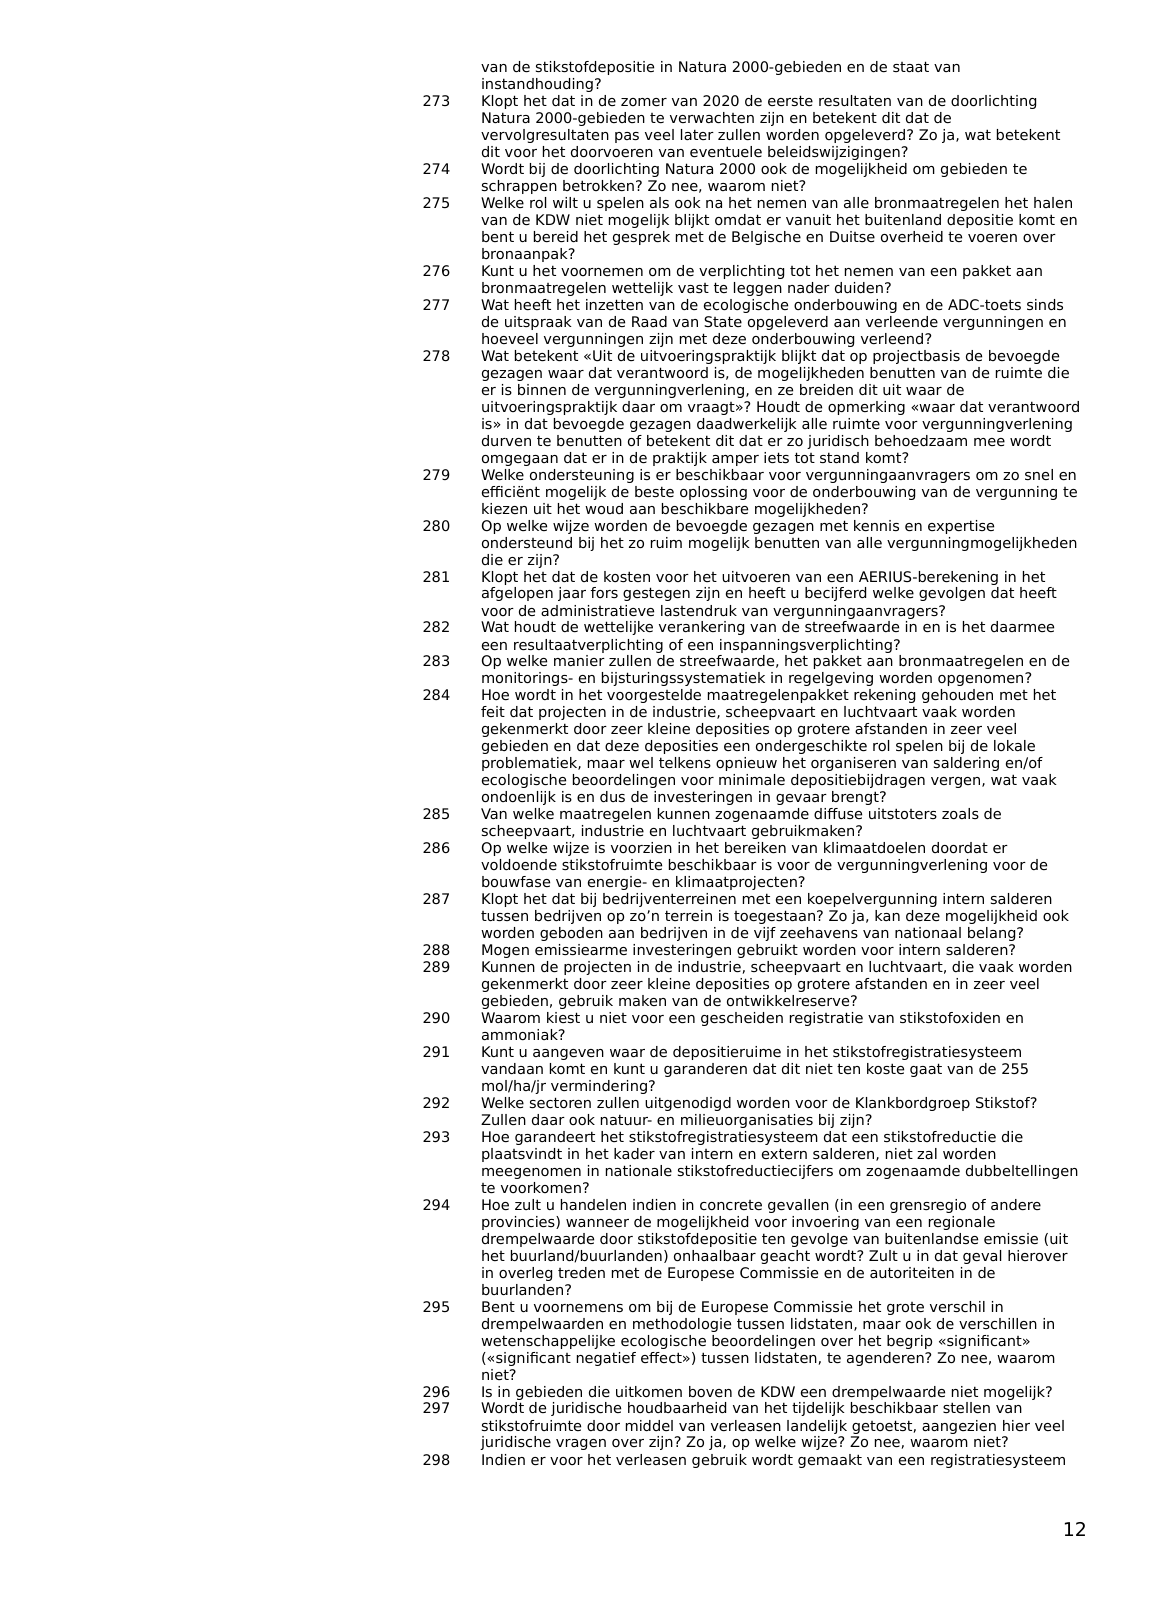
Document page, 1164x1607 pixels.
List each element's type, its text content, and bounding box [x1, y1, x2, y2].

table_cell 281 [422, 569, 475, 619]
table_cell Wordt de juridische houdbaarheid van het tijdelijk beschikbaar stellen van stikstofruimte door middel van verleasen landelijk getoetst, aangezien hier veel juridische vragen over zijn? Zo ja, op welke wijze? Zo nee, waarom niet? [475, 1400, 1087, 1451]
table_cell Welke rol wilt u spelen als ook na het nemen van alle bronmaatregelen het halen van de KDW niet mogelijk blijkt omdat er vanuit het buitenland depositie komt en bent u bereid het gesprek met de Belgische en Duitse overheid te voeren over bronaanpak? [475, 195, 1087, 263]
table_cell 277 [422, 297, 475, 348]
table_cell 283 [422, 653, 475, 687]
table_cell Kunnen de projecten in de industrie, scheepvaart en luchtvaart, die vaak worden gekenmerkt door zeer kleine deposities op grotere afstanden en in zeer veel gebieden, gebruik maken van de ontwikkelreserve? [475, 959, 1087, 1010]
table_cell 279 [422, 467, 475, 517]
table_cell 298 [422, 1451, 475, 1468]
table_cell Klopt het dat de kosten voor het uitvoeren van een AERIUS-berekening in het afgelopen jaar fors gestegen zijn en heeft u becijferd welke gevolgen dat heeft voor de administratieve lastendruk van vergunningaanvragers? [475, 569, 1087, 619]
table_cell 295 [422, 1299, 475, 1383]
table_cell 275 [422, 195, 475, 263]
table_cell Op welke wijze worden de bevoegde gezagen met kennis en expertise ondersteund bij het zo ruim mogelijk benutten van alle vergunningmogelijkheden die er zijn? [475, 518, 1087, 568]
table_cell 274 [422, 161, 475, 195]
table_cell Wordt bij de doorlichting Natura 2000 ook de mogelijkheid om gebieden te schrappen betrokken? Zo nee, waarom niet? [475, 161, 1087, 195]
table_cell 286 [422, 840, 475, 891]
table_cell 287 [422, 891, 475, 942]
table_cell 293 [422, 1129, 475, 1197]
table_cell Bent u voornemens om bij de Europese Commissie het grote verschil in drempelwaarden en methodologie tussen lidstaten, maar ook de verschillen in wetenschappelijke ecologische beoordelingen over het begrip «significant» («significant negatief effect») tussen lidstaten, te agenderen? Zo nee, waarom niet? [475, 1299, 1087, 1383]
table_cell 273 [422, 93, 475, 161]
table_cell 288 [422, 942, 475, 959]
table_cell Hoe zult u handelen indien in concrete gevallen (in een grensregio of andere provincies) wanneer de mogelijkheid voor invoering van een regionale drempelwaarde door stikstofdepositie ten gevolge van buitenlandse emissie (uit het buurland/buurlanden) onhaalbaar geacht wordt? Zult u in dat geval hierover in overleg treden met de Europese Commissie en de autoriteiten in de buurlanden? [475, 1197, 1087, 1298]
table_cell 289 [422, 959, 475, 1010]
table_cell Op welke manier zullen de streefwaarde, het pakket aan bronmaatregelen en de monitorings- en bijsturingssystematiek in regelgeving worden opgenomen? [475, 653, 1087, 687]
table_cell Kunt u het voornemen om de verplichting tot het nemen van een pakket aan bronmaatregelen wettelijk vast te leggen nader duiden? [475, 263, 1087, 297]
table_cell Is in gebieden die uitkomen boven de KDW een drempelwaarde niet mogelijk? [475, 1384, 1087, 1400]
table_cell 284 [422, 687, 475, 806]
table_cell 280 [422, 518, 475, 568]
table_cell Waarom kiest u niet voor een gescheiden registratie van stikstofoxiden en ammoniak? [475, 1010, 1087, 1044]
table_cell Van welke maatregelen kunnen zogenaamde diffuse uitstoters zoals de scheepvaart, industrie en luchtvaart gebruikmaken? [475, 806, 1087, 840]
table_cell 296 [422, 1384, 475, 1400]
table_cell 292 [422, 1095, 475, 1129]
table_cell 285 [422, 806, 475, 840]
table_cell Wat houdt de wettelijke verankering van de streefwaarde in en is het daarmee een resultaatverplichting of een inspanningsverplichting? [475, 619, 1087, 653]
table_cell Op welke wijze is voorzien in het bereiken van klimaatdoelen doordat er voldoende stikstofruimte beschikbaar is voor de vergunningverlening voor de bouwfase van energie- en klimaatprojecten? [475, 840, 1087, 891]
table_cell 276 [422, 263, 475, 297]
table_cell Klopt het dat bij bedrijventerreinen met een koepelvergunning intern salderen tussen bedrijven op zo’n terrein is toegestaan? Zo ja, kan deze mogelijkheid ook worden geboden aan bedrijven in de vijf zeehavens van nationaal belang? [475, 891, 1087, 942]
table_cell Mogen emissiearme investeringen gebruikt worden voor intern salderen? [475, 942, 1087, 959]
table_cell Hoe wordt in het voorgestelde maatregelenpakket rekening gehouden met het feit dat projecten in de industrie, scheepvaart en luchtvaart vaak worden gekenmerkt door zeer kleine deposities op grotere afstanden in zeer veel gebieden en dat deze deposities een ondergeschikte rol spelen bij de lokale problematiek, maar wel telkens opnieuw het organiseren van saldering en/of ecologische beoordelingen voor minimale depositiebijdragen vergen, wat vaak ondoenlijk is en dus de investeringen in gevaar brengt? [475, 687, 1087, 806]
table_cell 291 [422, 1044, 475, 1095]
table_cell 278 [422, 348, 475, 467]
table_cell Klopt het dat in de zomer van 2020 de eerste resultaten van de doorlichting Natura 2000-gebieden te verwachten zijn en betekent dit dat de vervolgresultaten pas veel later zullen worden opgeleverd? Zo ja, wat betekent dit voor het doorvoeren van eventuele beleidswijzigingen? [475, 93, 1087, 161]
table_cell Hoe garandeert het stikstofregistratiesysteem dat een stikstofreductie die plaatsvindt in het kader van intern en extern salderen, niet zal worden meegenomen in nationale stikstofreductiecijfers om zogenaamde dubbeltellingen te voorkomen? [475, 1129, 1087, 1197]
table_cell Wat betekent «Uit de uitvoeringspraktijk blijkt dat op projectbasis de bevoegde gezagen waar dat verantwoord is, de mogelijkheden benutten van de ruimte die er is binnen de vergunningverlening, en ze breiden dit uit waar de uitvoeringspraktijk daar om vraagt»? Houdt de opmerking «waar dat verantwoord is» in dat bevoegde gezagen daadwerkelijk alle ruimte voor vergunningverlening durven te benutten of betekent dit dat er zo juridisch behoedzaam mee wordt omgegaan dat er in de praktijk amper iets tot stand komt? [475, 348, 1087, 467]
table_cell Kunt u aangeven waar de depositieruime in het stikstofregistratiesysteem vandaan komt en kunt u garanderen dat dit niet ten koste gaat van de 255 mol/ha/jr vermindering? [475, 1044, 1087, 1095]
table_cell Indien er voor het verleasen gebruik wordt gemaakt van een registratiesysteem [475, 1451, 1087, 1468]
table_cell van de stikstofdepositie in Natura 2000-gebieden en de staat van instandhouding? [475, 59, 1087, 93]
table_cell Wat heeft het inzetten van de ecologische onderbouwing en de ADC-toets sinds de uitspraak van de Raad van State opgeleverd aan verleende vergunningen en hoeveel vergunningen zijn met deze onderbouwing verleend? [475, 297, 1087, 348]
table_cell 294 [422, 1197, 475, 1298]
table_cell Welke sectoren zullen uitgenodigd worden voor de Klankbordgroep Stikstof? Zullen daar ook natuur- en milieuorganisaties bij zijn? [475, 1095, 1087, 1129]
table_cell Welke ondersteuning is er beschikbaar voor vergunningaanvragers om zo snel en efficiënt mogelijk de beste oplossing voor de onderbouwing van de vergunning te kiezen uit het woud aan beschikbare mogelijkheden? [475, 467, 1087, 517]
table_cell [422, 59, 475, 93]
table_cell 290 [422, 1010, 475, 1044]
table_cell 282 [422, 619, 475, 653]
table_cell 297 [422, 1400, 475, 1451]
